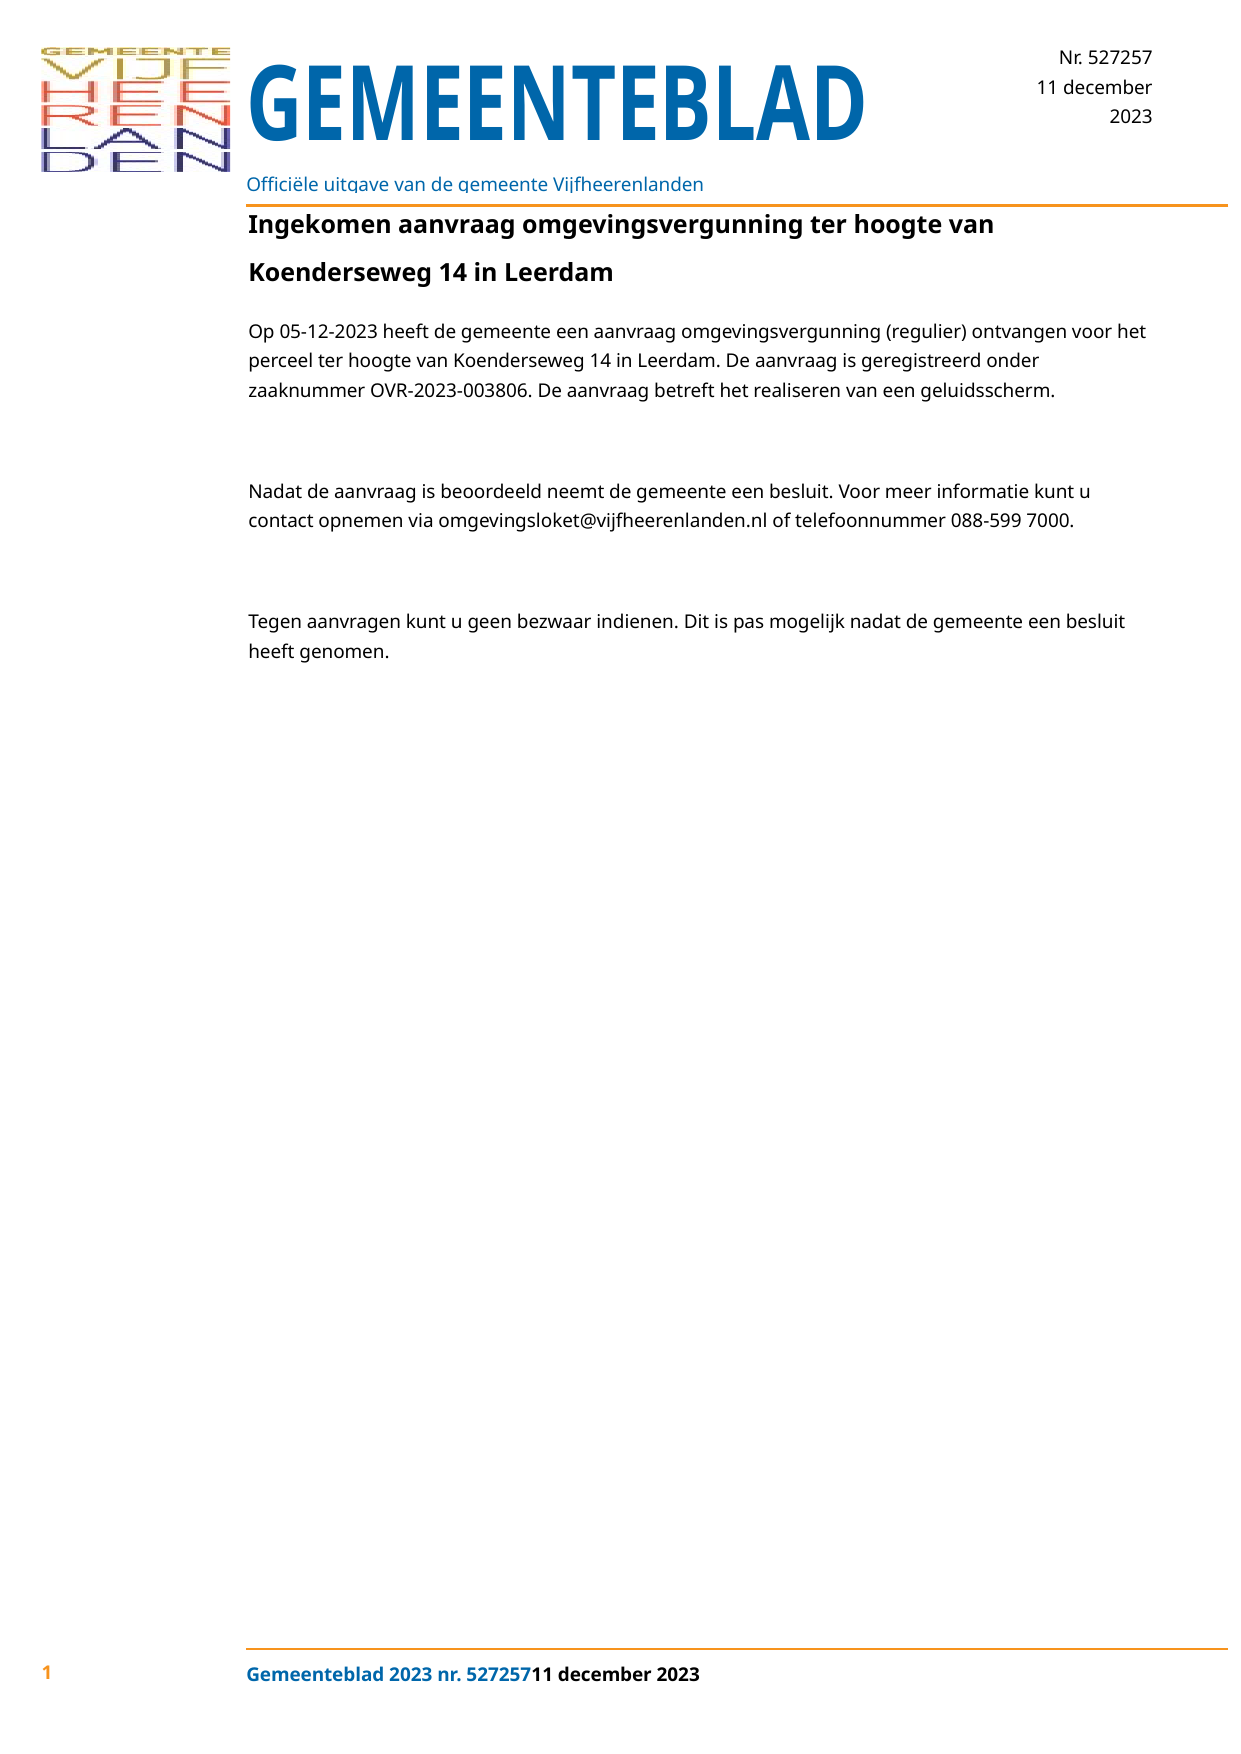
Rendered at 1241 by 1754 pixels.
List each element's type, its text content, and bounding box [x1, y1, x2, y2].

picture [41, 47, 231, 172]
text Ingekomen aanvraag omgevingsvergunning ter hoogte van Koenderseweg 14 in Leerdam [248, 207, 1152, 288]
text Tegen aanvragen kunt u geen bezwaar indienen. Dit is pas mogelijk nadat de gemeente een besluit heeft genomen. [248, 608, 1152, 664]
text Op 05-12-2023 heeft de gemeente een aanvraag omgevingsvergunning (regulier) ontvangen voor het perceel ter hoogte van Koenderseweg 14 in Leerdam. De aanvraag is geregistreerd onder zaaknummer OVR-2023-003806. De aanvraag betreft het realiseren van een geluidsscherm. [248, 318, 1152, 403]
text Nadat de aanvraag is beoordeeld neemt de gemeente een besluit. Voor meer informatie kunt u contact opnemen via omgevingsloket@vijfheerenlanden.nl of telefoonnummer 088-599 7000. [248, 478, 1152, 533]
